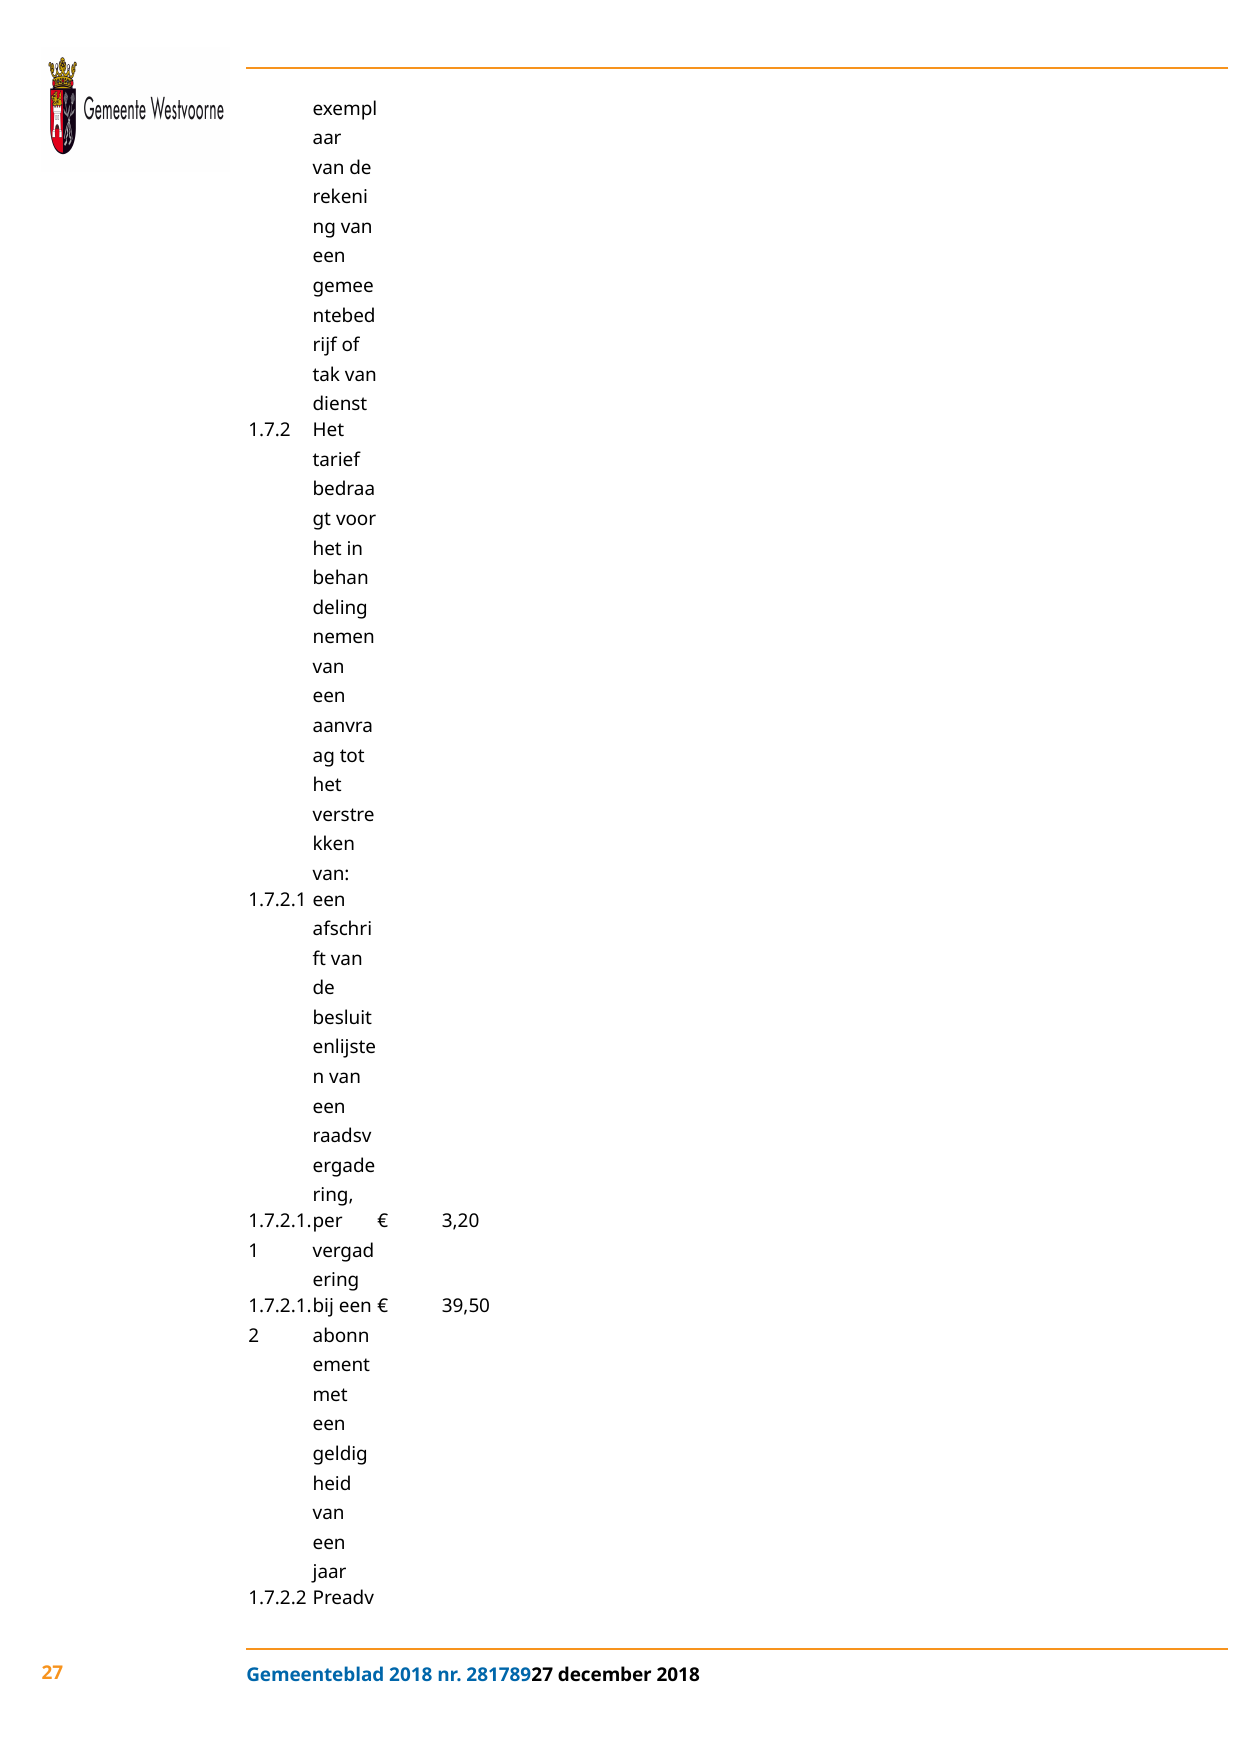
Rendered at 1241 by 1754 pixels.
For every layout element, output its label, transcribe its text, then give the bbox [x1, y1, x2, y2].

table_cell 1.7.2.2 [248, 1584, 312, 1610]
table_cell Het tarief bedraagt voor het in behandeling nemen van een aanvraag tot het verstrekken van: [313, 416, 377, 886]
table_cell [442, 416, 506, 886]
table_cell een afschrift van de besluitenlijsten van een raadsvergadering, [313, 886, 377, 1207]
table_cell [377, 95, 442, 416]
table_cell 1.7.2 [248, 416, 312, 886]
table_cell Preadv [313, 1584, 377, 1610]
table_cell [442, 886, 506, 1207]
table_cell 1.7.2.1.1 [248, 1208, 312, 1292]
table_cell [442, 1584, 506, 1610]
table_cell [377, 416, 442, 886]
table_cell [377, 886, 442, 1207]
table_cell bij een abonnement met een geldigheid van een jaar [313, 1292, 377, 1584]
table_cell € [377, 1208, 442, 1292]
table_cell per vergadering [313, 1208, 377, 1292]
table_cell 3,20 [442, 1208, 506, 1292]
picture [41, 47, 231, 172]
table_cell € [377, 1292, 442, 1584]
table_cell 1.7.2.1 [248, 886, 312, 1207]
table_cell 39,50 [442, 1292, 506, 1584]
table_cell exemplaar van de rekening van een gemeentebedrijf of tak van dienst [313, 95, 377, 416]
table_cell 1.7.2.1.2 [248, 1292, 312, 1584]
table_cell [377, 1584, 442, 1610]
table_cell [248, 95, 312, 416]
table_cell [442, 95, 506, 416]
